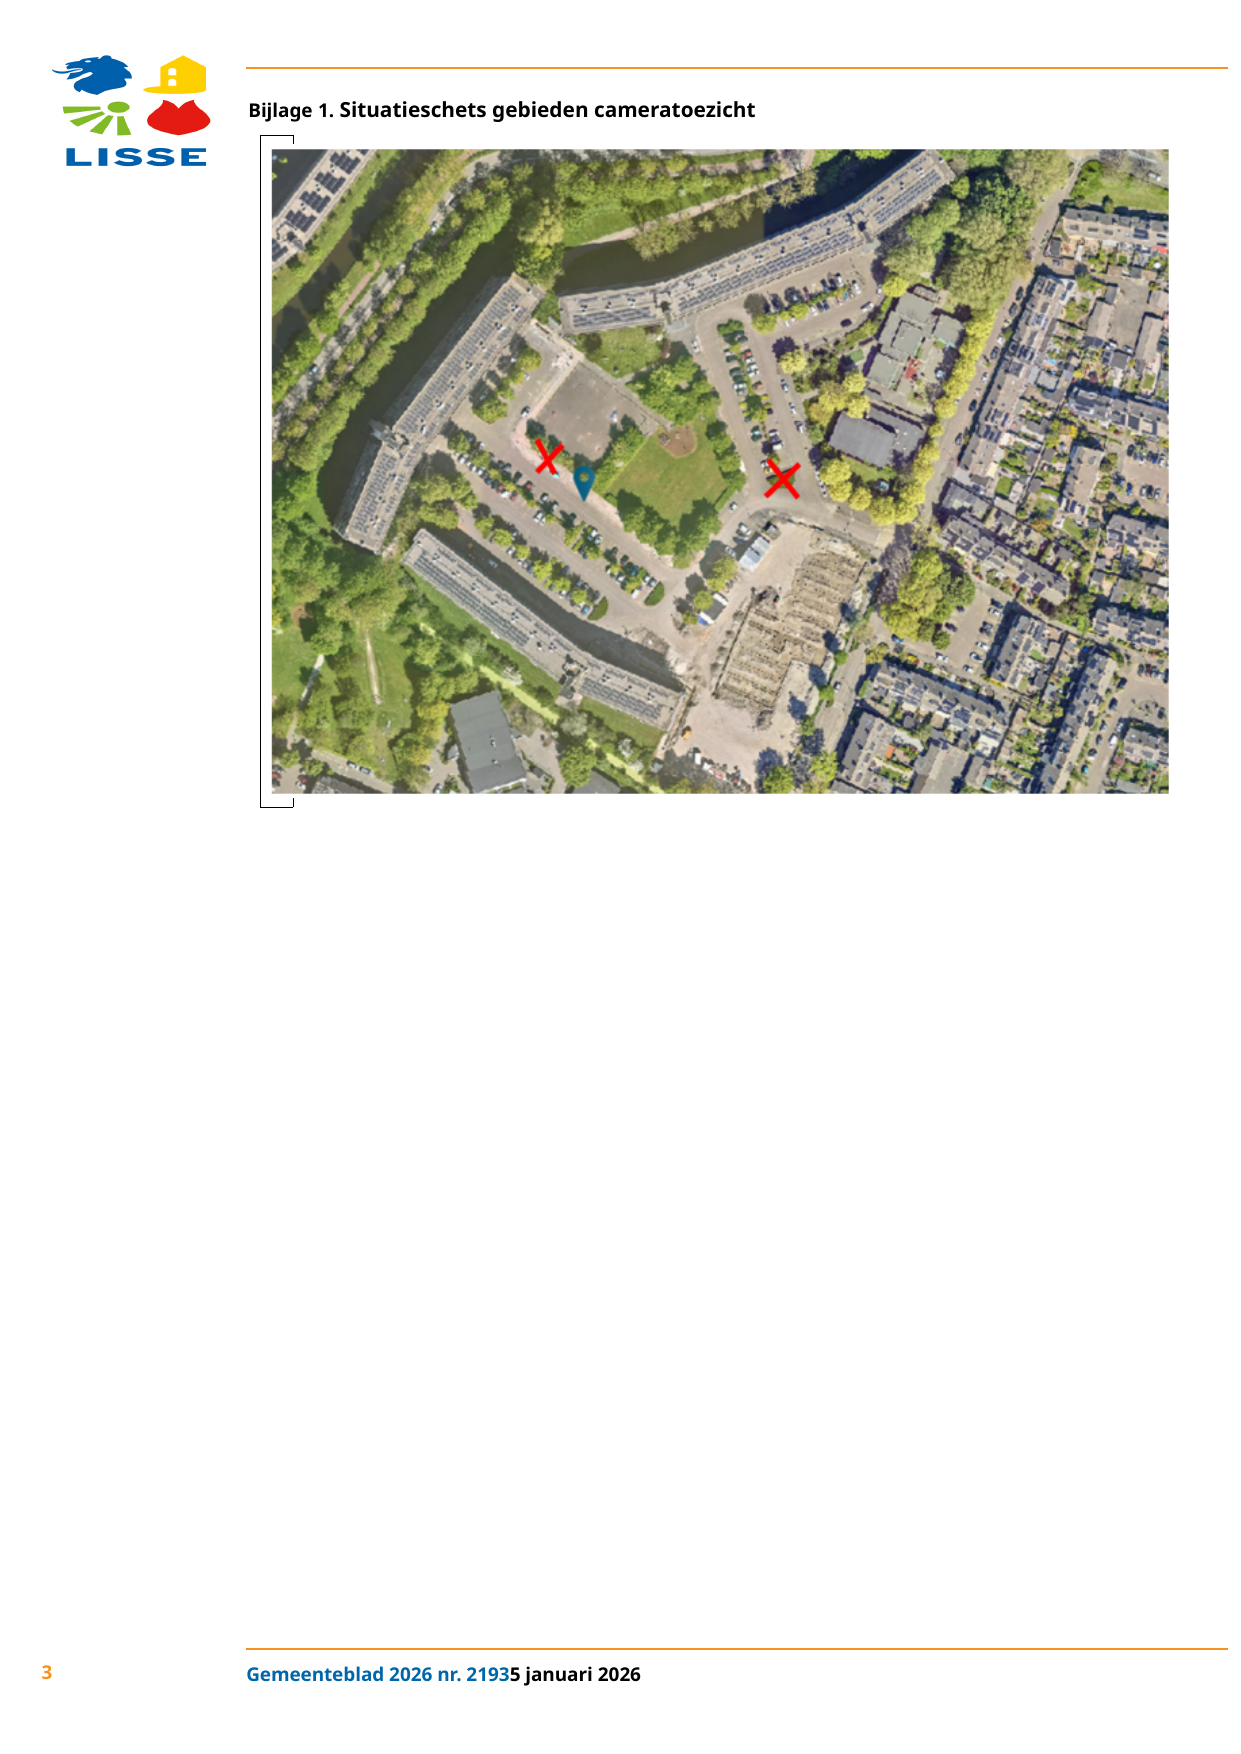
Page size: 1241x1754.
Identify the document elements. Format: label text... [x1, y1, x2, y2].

picture [268, 144, 1173, 798]
text Bijlage 1. Situatieschets gebieden cameratoezicht [248, 95, 1152, 123]
picture [41, 47, 231, 172]
